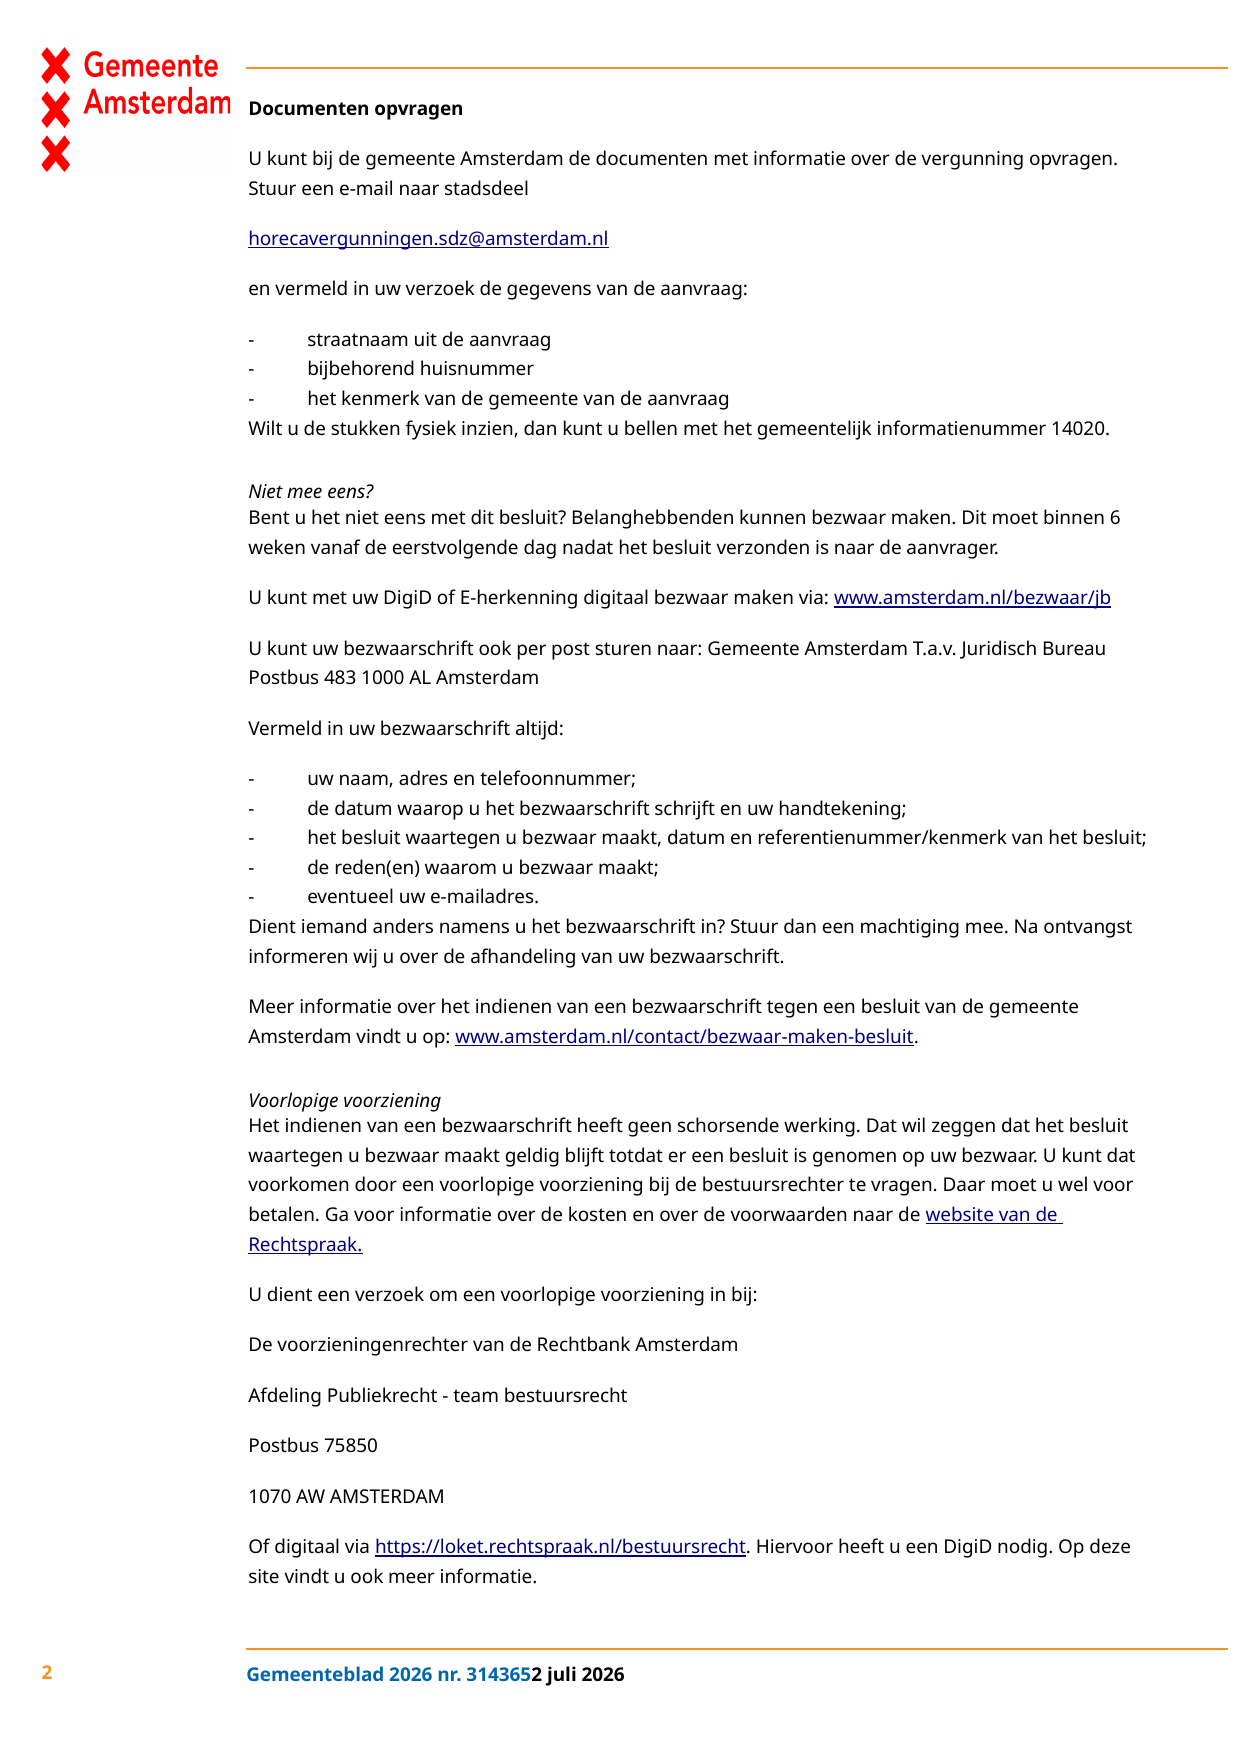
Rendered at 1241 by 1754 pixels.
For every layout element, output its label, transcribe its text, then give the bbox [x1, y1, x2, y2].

text U kunt bij de gemeente Amsterdam de documenten met informatie over de vergunning opvragen. Stuur een e-mail naar stadsdeel [248, 145, 1152, 201]
list de datum waarop u het bezwaarschrift schrijft en uw handtekening; [248, 795, 1152, 821]
text U kunt uw bezwaarschrift ook per post sturen naar: Gemeente Amsterdam T.a.v. Juridisch Bureau Postbus 483 1000 AL Amsterdam [248, 635, 1152, 690]
text De voorzieningenrechter van de Rechtbank Amsterdam [248, 1332, 1152, 1357]
list het kenmerk van de gemeente van de aanvraag [248, 385, 1152, 411]
list straatnaam uit de aanvraag [248, 326, 1152, 352]
text en vermeld in uw verzoek de gegevens van de aanvraag: [248, 276, 1152, 301]
text horecavergunningen.sdz@amsterdam.nl [248, 225, 1152, 251]
list het besluit waartegen u bezwaar maakt, datum en referentienummer/kenmerk van het besluit; [248, 824, 1152, 850]
text Niet mee eens? [248, 479, 1152, 504]
text U kunt met uw DigiD of E-herkenning digitaal bezwaar maken via: www.amsterdam.nl/bezwaar/jb [248, 584, 1152, 610]
text U dient een verzoek om een voorlopige voorziening in bij: [248, 1281, 1152, 1307]
text Afdeling Publiekrecht - team bestuursrecht [248, 1382, 1152, 1408]
text Voorlopige voorziening [248, 1087, 1152, 1112]
picture [41, 47, 231, 172]
text Of digitaal via https://loket.rechtspraak.nl/bestuursrecht. Hiervoor heeft u een DigiD nodig. Op deze site vindt u ook meer informatie. [248, 1533, 1152, 1589]
text Bent u het niet eens met dit besluit? Belanghebbenden kunnen bezwaar maken. Dit moet binnen 6 weken vanaf de eerstvolgende dag nadat het besluit verzonden is naar de aanvrager. [248, 504, 1152, 560]
list eventueel uw e-mailadres. [248, 884, 1152, 909]
text Wilt u de stukken fysiek inzien, dan kunt u bellen met het gemeentelijk informatienummer 14020. [248, 415, 1152, 441]
text Vermeld in uw bezwaarschrift altijd: [248, 715, 1152, 741]
text Het indienen van een bezwaarschrift heeft geen schorsende werking. Dat wil zeggen dat het besluit waartegen u bezwaar maakt geldig blijft totdat er een besluit is genomen op uw bezwaar. U kunt dat voorkomen door een voorlopige voorziening bij de bestuursrechter te vragen. Daar moet u wel voor betalen. Ga voor informatie over de kosten en over de voorwaarden naar de website van de Rechtspraak. [248, 1112, 1152, 1257]
list bijbehorend huisnummer [248, 356, 1152, 381]
list uw naam, adres en telefoonnummer; [248, 765, 1152, 791]
text Dient iemand anders namens u het bezwaarschrift in? Stuur dan een machtiging mee. Na ontvangst informeren wij u over de afhandeling van uw bezwaarschrift. [248, 913, 1152, 968]
text Meer informatie over het indienen van een bezwaarschrift tegen een besluit van de gemeente Amsterdam vindt u op: www.amsterdam.nl/contact/bezwaar-maken-besluit. [248, 993, 1152, 1048]
text Documenten opvragen [248, 95, 1152, 121]
text Postbus 75850 [248, 1432, 1152, 1458]
text 1070 AW AMSTERDAM [248, 1483, 1152, 1509]
list de reden(en) waarom u bezwaar maakt; [248, 854, 1152, 880]
